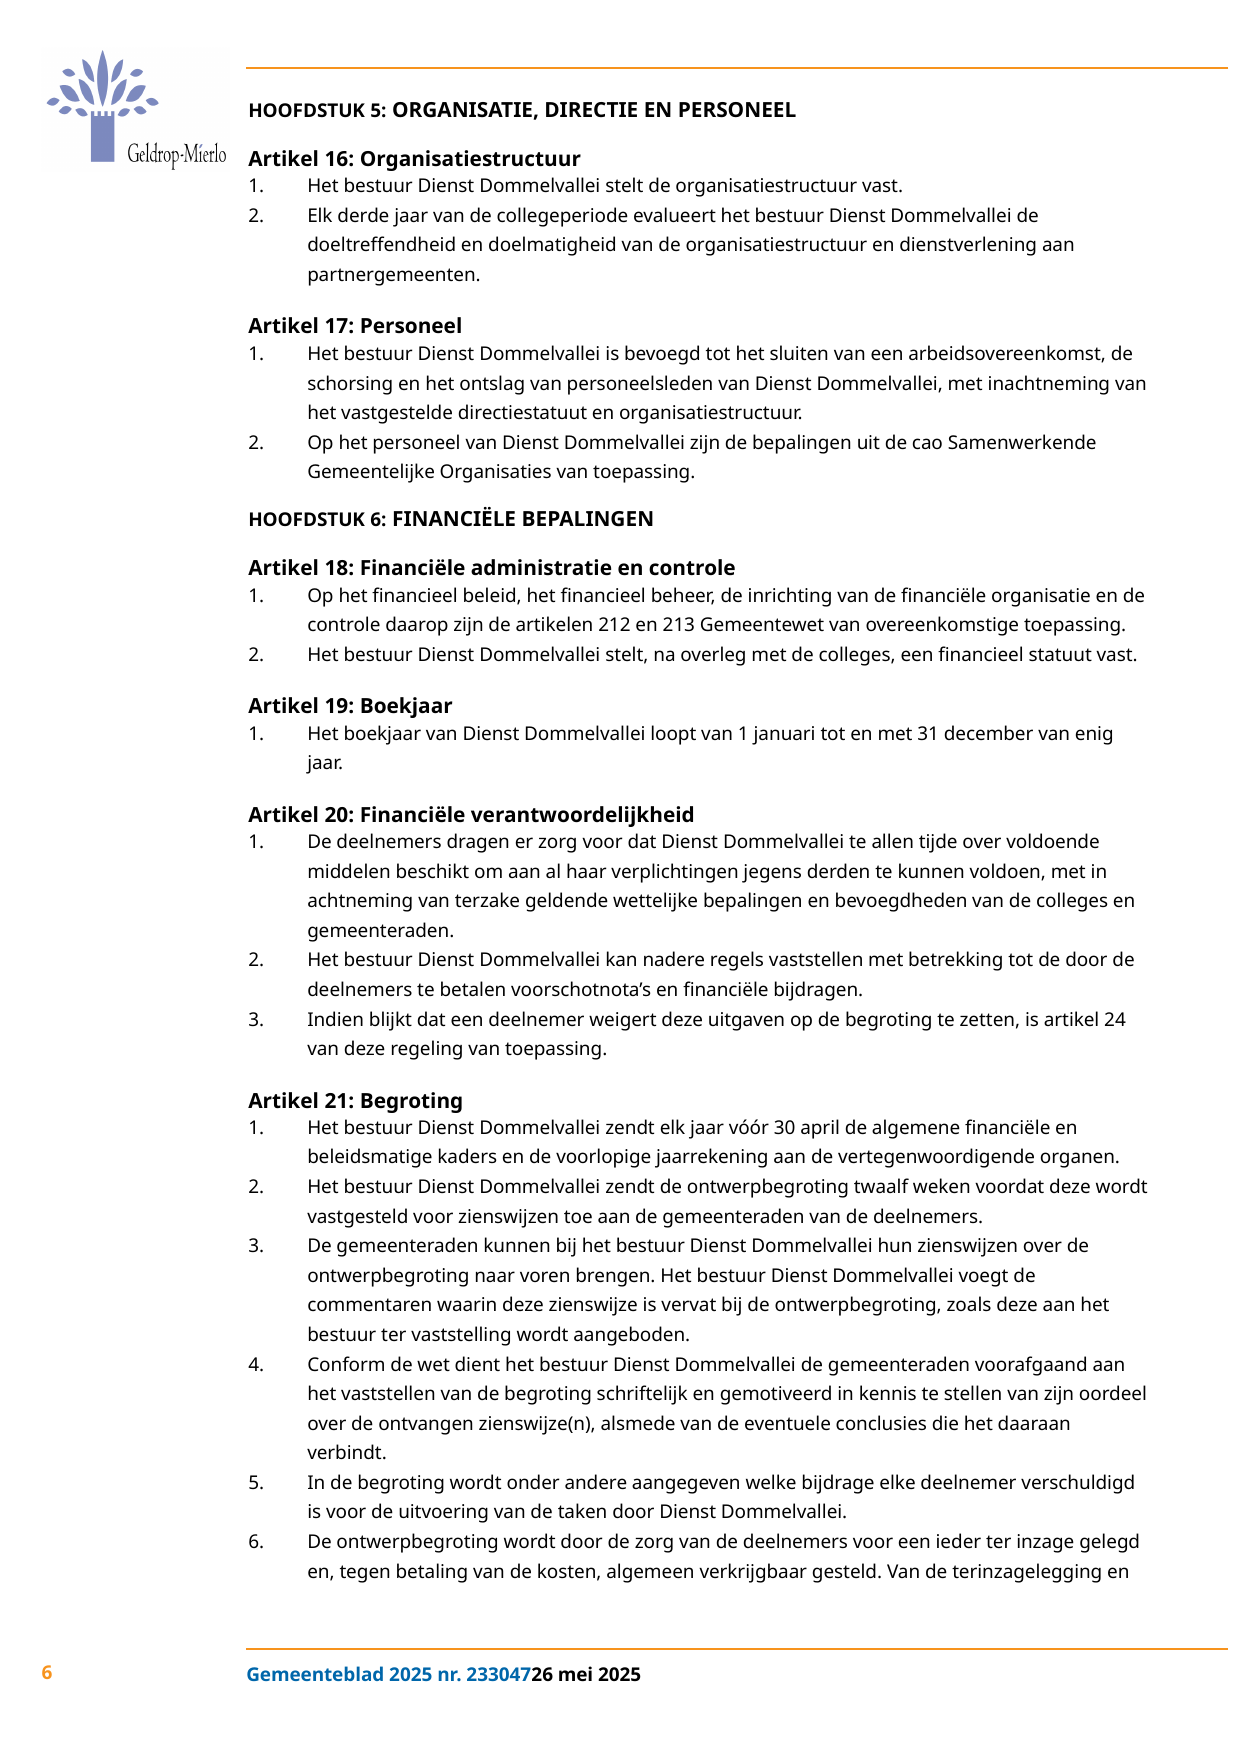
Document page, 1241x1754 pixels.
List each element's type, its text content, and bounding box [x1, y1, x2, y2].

text HOOFDSTUK 5: ORGANISATIE, DIRECTIE EN PERSONEEL [248, 95, 1152, 123]
picture [41, 47, 231, 172]
list Het bestuur Dienst Dommelvallei zendt elk jaar vóór 30 april de algemene financiële en beleidsmatige kaders en de voorlopige jaarrekening aan de vertegenwoordigende organen. [248, 1114, 1152, 1169]
list Het boekjaar van Dienst Dommelvallei loopt van 1 januari tot en met 31 december van enig jaar. [248, 720, 1152, 775]
list Het bestuur Dienst Dommelvallei is bevoegd tot het sluiten van een arbeidsovereenkomst, de schorsing en het ontslag van personeelsleden van Dienst Dommelvallei, met inachtneming van het vastgestelde directiestatuut en organisatiestructuur. [248, 340, 1152, 425]
text Artikel 19: Boekjaar [248, 691, 1152, 720]
list Het bestuur Dienst Dommelvallei kan nadere regels vaststellen met betrekking tot de door de deelnemers te betalen voorschotnota’s en financiële bijdragen. [248, 947, 1152, 1002]
text Artikel 18: Financiële administratie en controle [248, 553, 1152, 582]
list De gemeenteraden kunnen bij het bestuur Dienst Dommelvallei hun zienswijzen over de ontwerpbegroting naar voren brengen. Het bestuur Dienst Dommelvallei voegt de commentaren waarin deze zienswijze is vervat bij de ontwerpbegroting, zoals deze aan het bestuur ter vaststelling wordt aangeboden. [248, 1232, 1152, 1347]
list Op het personeel van Dienst Dommelvallei zijn de bepalingen uit de cao Samenwerkende Gemeentelijke Organisaties van toepassing. [248, 429, 1152, 484]
text Artikel 21: Begroting [248, 1086, 1152, 1114]
list Conform de wet dient het bestuur Dienst Dommelvallei de gemeenteraden voorafgaand aan het vaststellen van de begroting schriftelijk en gemotiveerd in kennis te stellen van zijn oordeel over de ontvangen zienswijze(n), alsmede van de eventuele conclusies die het daaraan verbindt. [248, 1351, 1152, 1465]
list Het bestuur Dienst Dommelvallei stelt de organisatiestructuur vast. [248, 172, 1152, 198]
list De ontwerpbegroting wordt door de zorg van de deelnemers voor een ieder ter inzage gelegd en, tegen betaling van de kosten, algemeen verkrijgbaar gesteld. Van de terinzagelegging en [248, 1528, 1152, 1584]
list Het bestuur Dienst Dommelvallei zendt de ontwerpbegroting twaalf weken voordat deze wordt vastgesteld voor zienswijzen toe aan de gemeenteraden van de deelnemers. [248, 1173, 1152, 1229]
text HOOFDSTUK 6: FINANCIËLE BEPALINGEN [248, 504, 1152, 532]
text Artikel 20: Financiële verantwoordelijkheid [248, 800, 1152, 828]
list De deelnemers dragen er zorg voor dat Dienst Dommelvallei te allen tijde over voldoende middelen beschikt om aan al haar verplichtingen jegens derden te kunnen voldoen, met in achtneming van terzake geldende wettelijke bepalingen en bevoegdheden van de colleges en gemeenteraden. [248, 828, 1152, 943]
list Het bestuur Dienst Dommelvallei stelt, na overleg met de colleges, een financieel statuut vast. [248, 641, 1152, 667]
text Artikel 17: Personeel [248, 312, 1152, 340]
list Elk derde jaar van de collegeperiode evalueert het bestuur Dienst Dommelvallei de doeltreffendheid en doelmatigheid van de organisatiestructuur en dienstverlening aan partnergemeenten. [248, 202, 1152, 287]
text Artikel 16: Organisatiestructuur [248, 144, 1152, 172]
list In de begroting wordt onder andere aangegeven welke bijdrage elke deelnemer verschuldigd is voor de uitvoering van de taken door Dienst Dommelvallei. [248, 1469, 1152, 1524]
list Indien blijkt dat een deelnemer weigert deze uitgaven op de begroting te zetten, is artikel 24 van deze regeling van toepassing. [248, 1006, 1152, 1061]
list Op het financieel beleid, het financieel beheer, de inrichting van de financiële organisatie en de controle daarop zijn de artikelen 212 en 213 Gemeentewet van overeenkomstige toepassing. [248, 582, 1152, 637]
